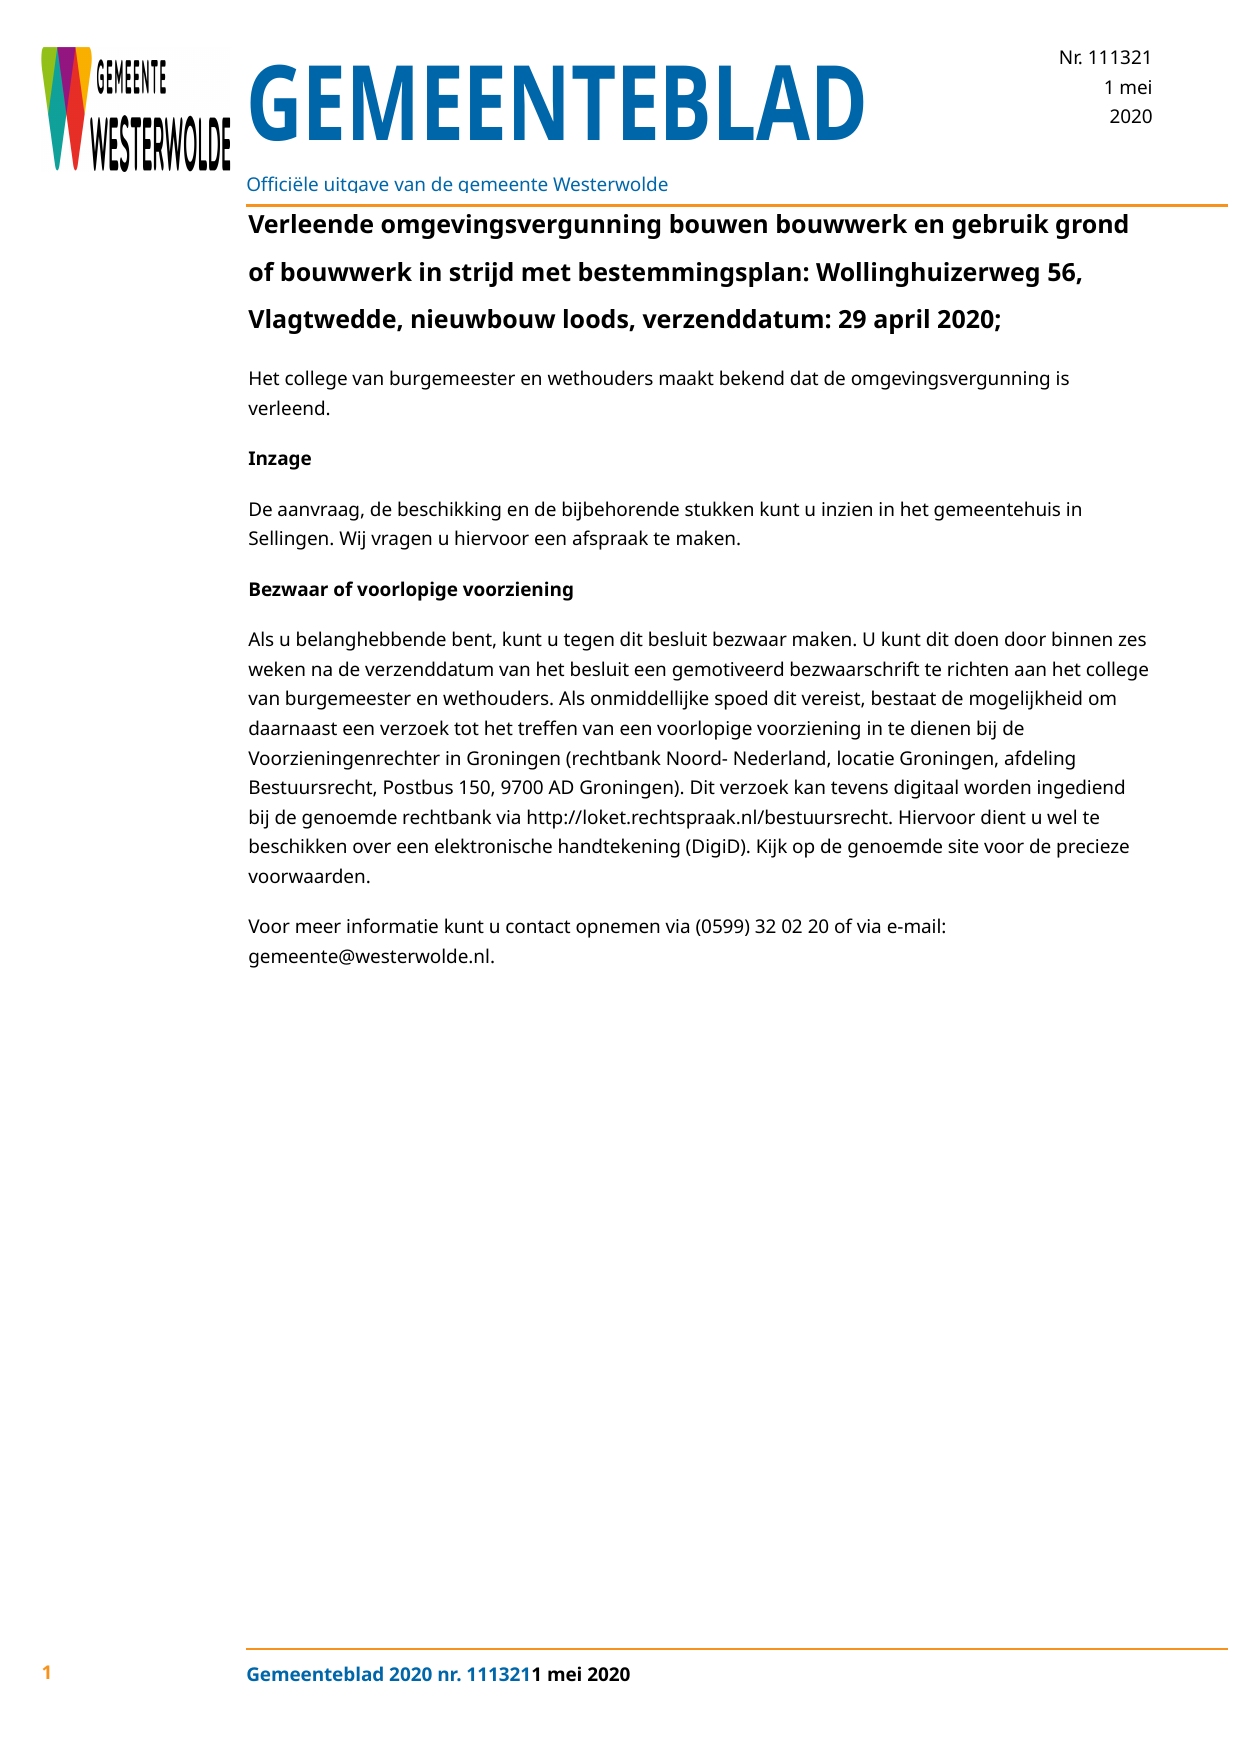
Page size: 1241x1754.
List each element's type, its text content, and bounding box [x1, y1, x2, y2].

text Als u belanghebbende bent, kunt u tegen dit besluit bezwaar maken. U kunt dit doen door binnen zes weken na de verzenddatum van het besluit een gemotiveerd bezwaarschrift te richten aan het college van burgemeester en wethouders. Als onmiddellijke spoed dit vereist, bestaat de mogelijkheid om daarnaast een verzoek tot het treffen van een voorlopige voorziening in te dienen bij de Voorzieningenrechter in Groningen (rechtbank Noord- Nederland, locatie Groningen, afdeling Bestuursrecht, Postbus 150, 9700 AD Groningen). Dit verzoek kan tevens digitaal worden ingediend bij de genoemde rechtbank via http://loket.rechtspraak.nl/bestuursrecht. Hiervoor dient u wel te beschikken over een elektronische handtekening (DigiD). Kijk op de genoemde site voor de precieze voorwaarden. [248, 626, 1152, 889]
text Verleende omgevingsvergunning bouwen bouwwerk en gebruik grond of bouwwerk in strijd met bestemmingsplan: Wollinghuizerweg 56, Vlagtwedde, nieuwbouw loods, verzenddatum: 29 april 2020; [248, 207, 1152, 336]
text Het college van burgemeester en wethouders maakt bekend dat de omgevingsvergunning is verleend. [248, 366, 1152, 421]
text Voor meer informatie kunt u contact opnemen via (0599) 32 02 20 of via e-mail: gemeente@westerwolde.nl. [248, 913, 1152, 969]
text Bezwaar of voorlopige voorziening [248, 576, 1152, 602]
text Inzage [248, 446, 1152, 471]
picture [41, 47, 231, 172]
text De aanvraag, de beschikking en de bijbehorende stukken kunt u inzien in het gemeentehuis in Sellingen. Wij vragen u hiervoor een afspraak te maken. [248, 496, 1152, 551]
